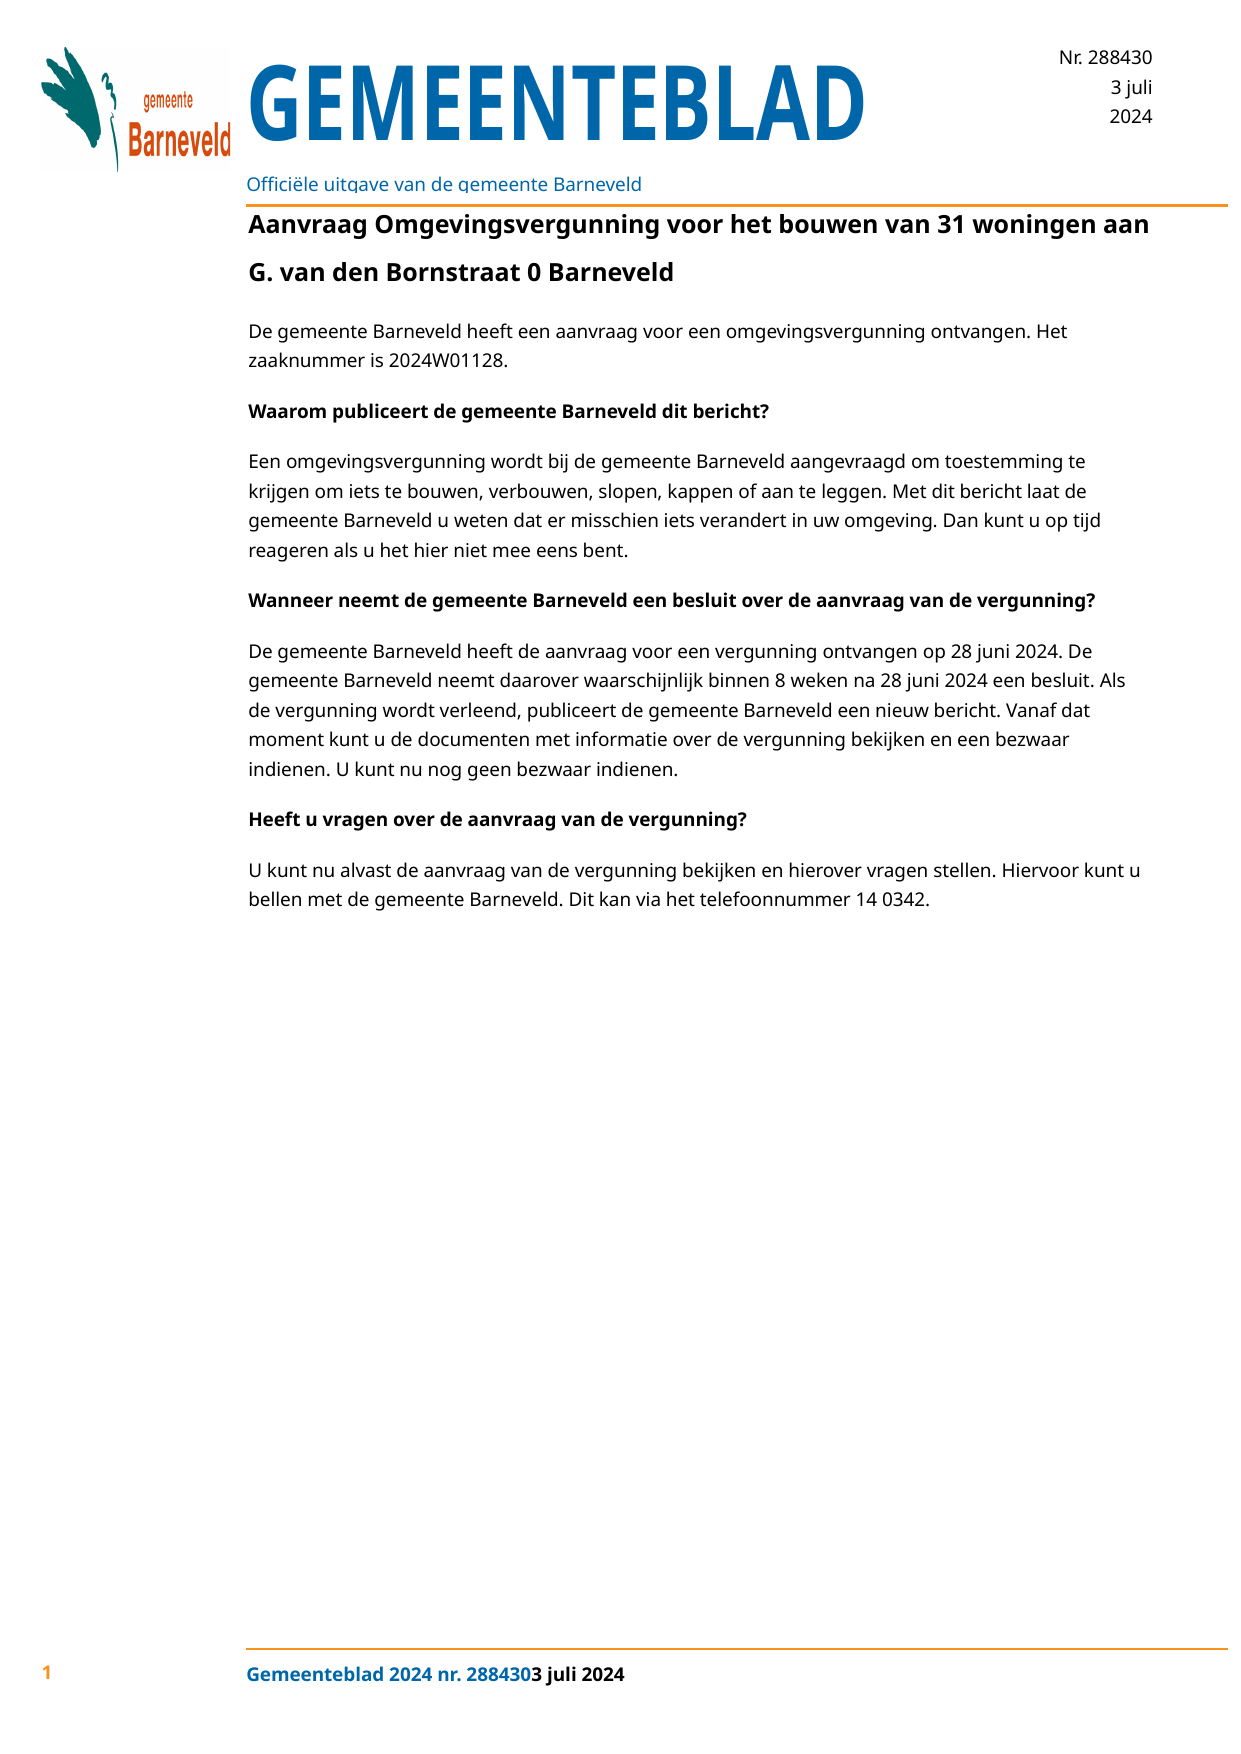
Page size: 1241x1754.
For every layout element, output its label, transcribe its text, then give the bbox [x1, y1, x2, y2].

text De gemeente Barneveld heeft de aanvraag voor een vergunning ontvangen op 28 juni 2024. De gemeente Barneveld neemt daarover waarschijnlijk binnen 8 weken na 28 juni 2024 een besluit. Als de vergunning wordt verleend, publiceert de gemeente Barneveld een nieuw bericht. Vanaf dat moment kunt u de documenten met informatie over de vergunning bekijken en een bezwaar indienen. U kunt nu nog geen bezwaar indienen. [248, 638, 1152, 782]
text De gemeente Barneveld heeft een aanvraag voor een omgevingsvergunning ontvangen. Het zaaknummer is 2024W01128. [248, 318, 1152, 373]
text Aanvraag Omgevingsvergunning voor het bouwen van 31 woningen aan G. van den Bornstraat 0 Barneveld [248, 207, 1152, 288]
text U kunt nu alvast de aanvraag van de vergunning bekijken en hierover vragen stellen. Hiervoor kunt u bellen met de gemeente Barneveld. Dit kan via het telefoonnummer 14 0342. [248, 857, 1152, 912]
text Wanneer neemt de gemeente Barneveld een besluit over de aanvraag van de vergunning? [248, 587, 1152, 613]
text Heeft u vragen over de aanvraag van de vergunning? [248, 807, 1152, 832]
picture [41, 47, 231, 172]
text Een omgevingsvergunning wordt bij de gemeente Barneveld aangevraagd om toestemming te krijgen om iets te bouwen, verbouwen, slopen, kappen of aan te leggen. Met dit bericht laat de gemeente Barneveld u weten dat er misschien iets verandert in uw omgeving. Dan kunt u op tijd reageren als u het hier niet mee eens bent. [248, 448, 1152, 563]
text Waarom publiceert de gemeente Barneveld dit bericht? [248, 398, 1152, 424]
